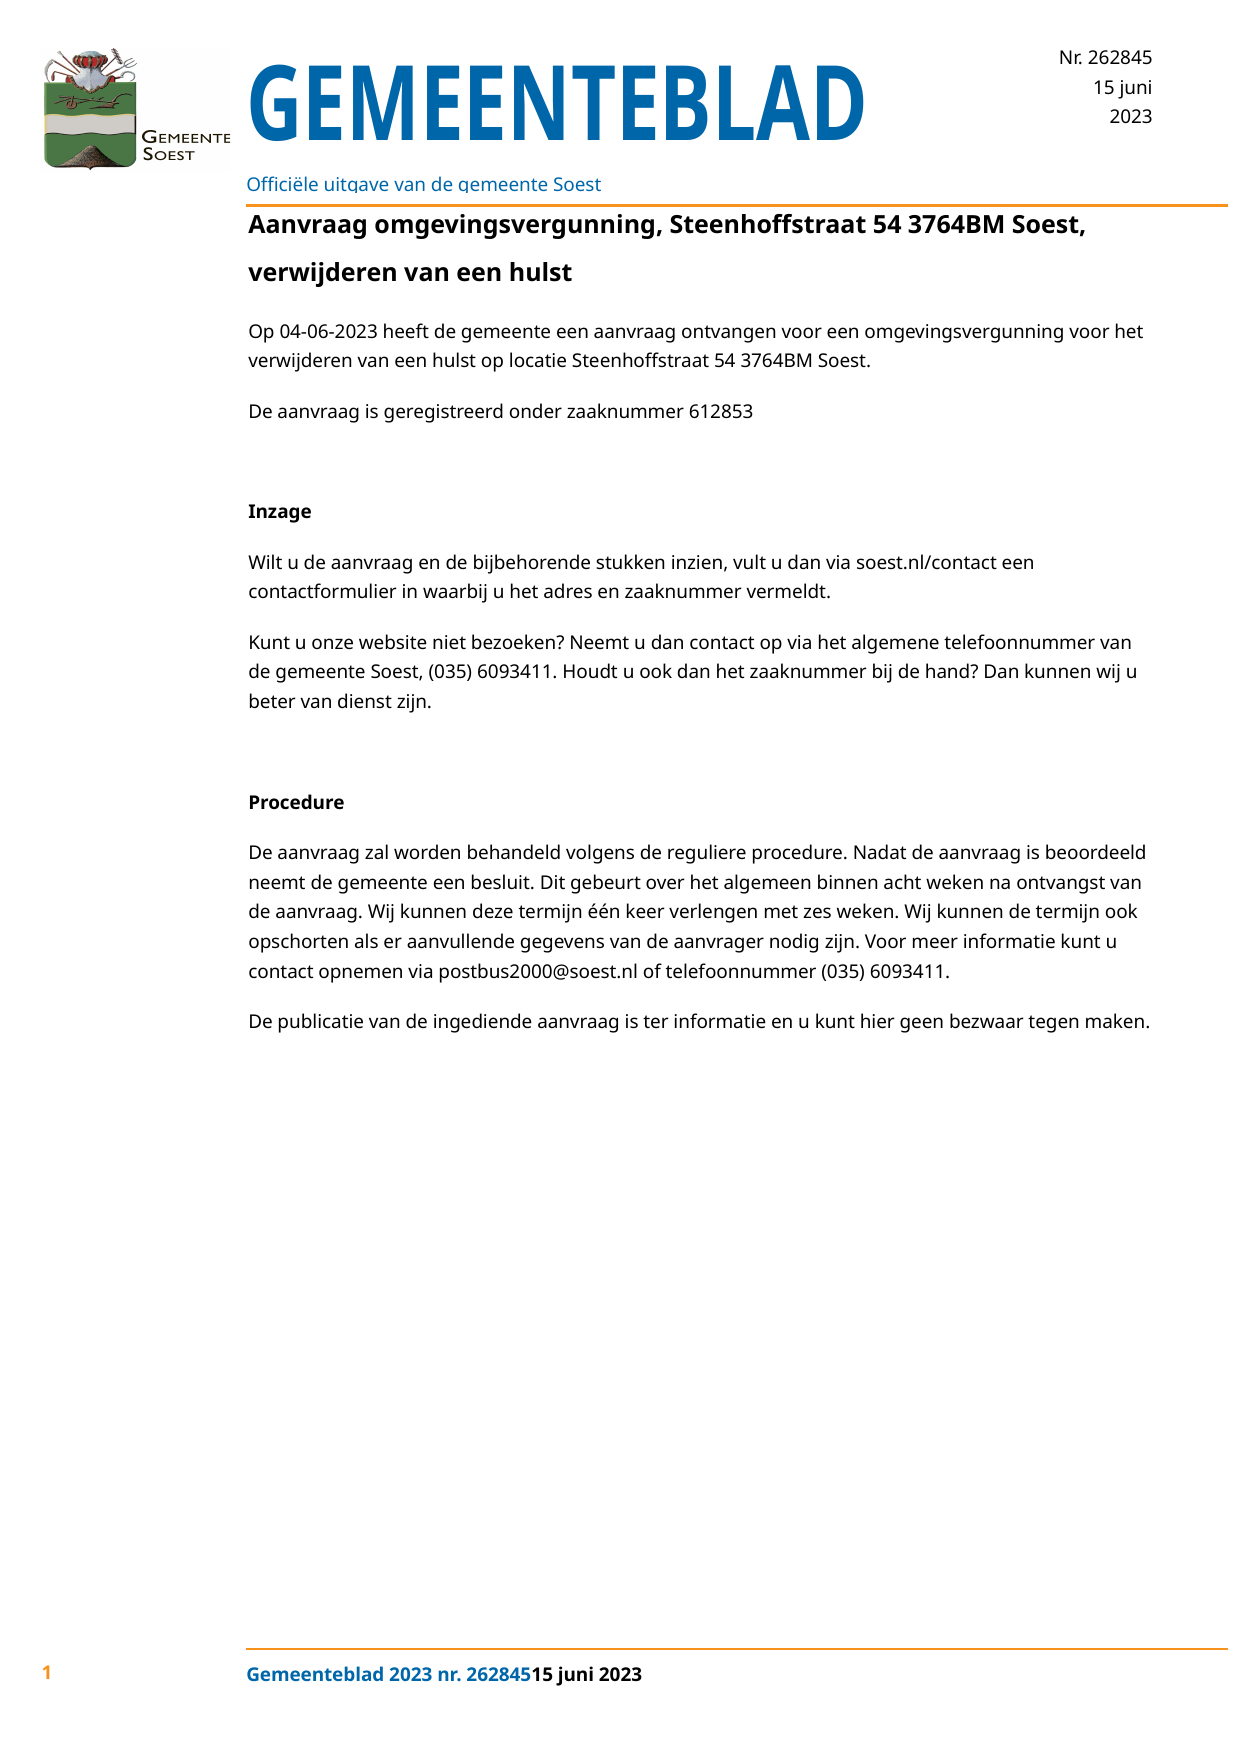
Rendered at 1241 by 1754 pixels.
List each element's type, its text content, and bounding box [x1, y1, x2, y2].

text Procedure [248, 789, 1152, 815]
text De aanvraag zal worden behandeld volgens de reguliere procedure. Nadat de aanvraag is beoordeeld neemt de gemeente een besluit. Dit gebeurt over het algemeen binnen acht weken na ontvangst van de aanvraag. Wij kunnen deze termijn één keer verlengen met zes weken. Wij kunnen de termijn ook opschorten als er aanvullende gegevens van de aanvrager nodig zijn. Voor meer informatie kunt u contact opnemen via postbus2000@soest.nl of telefoonnummer (035) 6093411. [248, 839, 1152, 984]
picture [41, 47, 231, 172]
text Inzage [248, 499, 1152, 524]
text De publicatie van de ingediende aanvraag is ter informatie en u kunt hier geen bezwaar tegen maken. [248, 1008, 1152, 1034]
text Aanvraag omgevingsvergunning, Steenhoffstraat 54 3764BM Soest, verwijderen van een hulst [248, 207, 1152, 288]
text De aanvraag is geregistreerd onder zaaknummer 612853 [248, 398, 1152, 424]
text Wilt u de aanvraag en de bijbehorende stukken inzien, vult u dan via soest.nl/contact een contactformulier in waarbij u het adres en zaaknummer vermeldt. [248, 549, 1152, 604]
text Op 04-06-2023 heeft de gemeente een aanvraag ontvangen voor een omgevingsvergunning voor het verwijderen van een hulst op locatie Steenhoffstraat 54 3764BM Soest. [248, 318, 1152, 373]
text Kunt u onze website niet bezoeken? Neemt u dan contact op via het algemene telefoonnummer van de gemeente Soest, (035) 6093411. Houdt u ook dan het zaaknummer bij de hand? Dan kunnen wij u beter van dienst zijn. [248, 629, 1152, 714]
